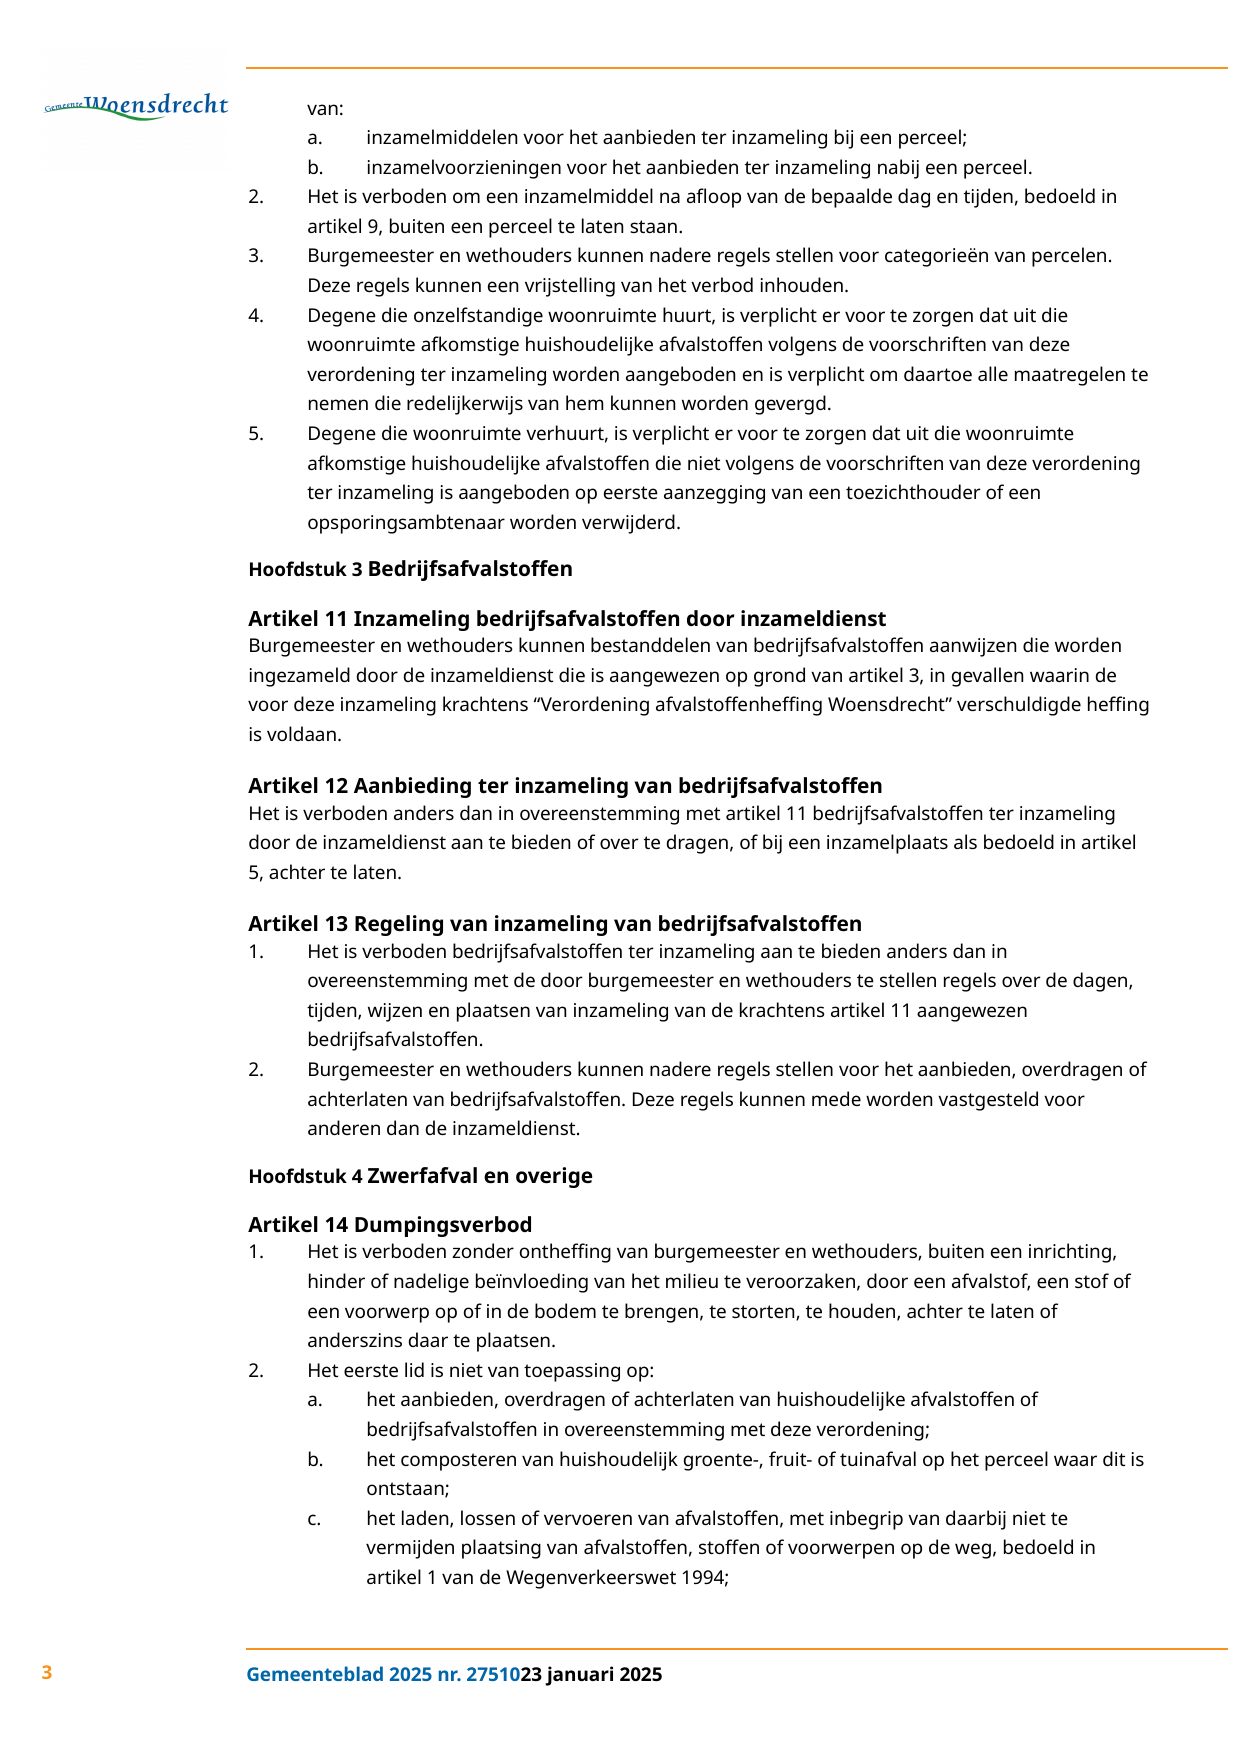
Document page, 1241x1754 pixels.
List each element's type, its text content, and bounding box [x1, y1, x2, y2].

text Hoofdstuk 3 Bedrijfsafvalstoffen [248, 554, 1152, 583]
list inzamelvoorzieningen voor het aanbieden ter inzameling nabij een perceel. [307, 154, 1152, 180]
list het aanbieden, overdragen of achterlaten van huishoudelijke afvalstoffen of bedrijfsafvalstoffen in overeenstemming met deze verordening; [307, 1387, 1152, 1442]
list Het is verboden om een inzamelmiddel na afloop van de bepaalde dag en tijden, bedoeld in artikel 9, buiten een perceel te laten staan. [248, 183, 1152, 239]
text Artikel 12 Aanbieding ter inzameling van bedrijfsafvalstoffen [248, 771, 1152, 800]
picture [41, 47, 231, 172]
list Degene die woonruimte verhuurt, is verplicht er voor te zorgen dat uit die woonruimte afkomstige huishoudelijke afvalstoffen die niet volgens de voorschriften van deze verordening ter inzameling is aangeboden op eerste aanzegging van een toezichthouder of een opsporingsambtenaar worden verwijderd. [248, 420, 1152, 535]
list Burgemeester en wethouders kunnen nadere regels stellen voor het aanbieden, overdragen of achterlaten van bedrijfsafvalstoffen. Deze regels kunnen mede worden vastgesteld voor anderen dan de inzameldienst. [248, 1056, 1152, 1141]
list Het is verboden zonder ontheffing van burgemeester en wethouders, buiten een inrichting, hinder of nadelige beïnvloeding van het milieu te veroorzaken, door een afvalstof, een stof of een voorwerp op of in de bodem te brengen, te storten, te houden, achter te laten of anderszins daar te plaatsen. [248, 1239, 1152, 1353]
text Het is verboden anders dan in overeenstemming met artikel 11 bedrijfsafvalstoffen ter inzameling door de inzameldienst aan te bieden of over te dragen, of bij een inzamelplaats als bedoeld in artikel 5, achter te laten. [248, 800, 1152, 885]
text Artikel 13 Regeling van inzameling van bedrijfsafvalstoffen [248, 909, 1152, 938]
text Artikel 11 Inzameling bedrijfsafvalstoffen door inzameldienst [248, 604, 1152, 632]
list Het is verboden bedrijfsafvalstoffen ter inzameling aan te bieden anders dan in overeenstemming met de door burgemeester en wethouders te stellen regels over de dagen, tijden, wijzen en plaatsen van inzameling van de krachtens artikel 11 aangewezen bedrijfsafvalstoffen. [248, 938, 1152, 1052]
text Hoofdstuk 4 Zwerfafval en overige [248, 1161, 1152, 1189]
list van: [248, 95, 1152, 121]
list Het eerste lid is niet van toepassing op: [248, 1357, 1152, 1383]
list het composteren van huishoudelijk groente-, fruit- of tuinafval op het perceel waar dit is ontstaan; [307, 1446, 1152, 1501]
list Burgemeester en wethouders kunnen nadere regels stellen voor categorieën van percelen. Deze regels kunnen een vrijstelling van het verbod inhouden. [248, 243, 1152, 298]
text Artikel 14 Dumpingsverbod [248, 1210, 1152, 1239]
list inzamelmiddelen voor het aanbieden ter inzameling bij een perceel; [307, 124, 1152, 150]
text Burgemeester en wethouders kunnen bestanddelen van bedrijfsafvalstoffen aanwijzen die worden ingezameld door de inzameldienst die is aangewezen op grond van artikel 3, in gevallen waarin de voor deze inzameling krachtens “Verordening afvalstoffenheffing Woensdrecht” verschuldigde heffing is voldaan. [248, 632, 1152, 747]
list Degene die onzelfstandige woonruimte huurt, is verplicht er voor te zorgen dat uit die woonruimte afkomstige huishoudelijke afvalstoffen volgens de voorschriften van deze verordening ter inzameling worden aangeboden en is verplicht om daartoe alle maatregelen te nemen die redelijkerwijs van hem kunnen worden gevergd. [248, 302, 1152, 416]
list het laden, lossen of vervoeren van afvalstoffen, met inbegrip van daarbij niet te vermijden plaatsing van afvalstoffen, stoffen of voorwerpen op de weg, bedoeld in artikel 1 van de Wegenverkeerswet 1994; [307, 1505, 1152, 1590]
